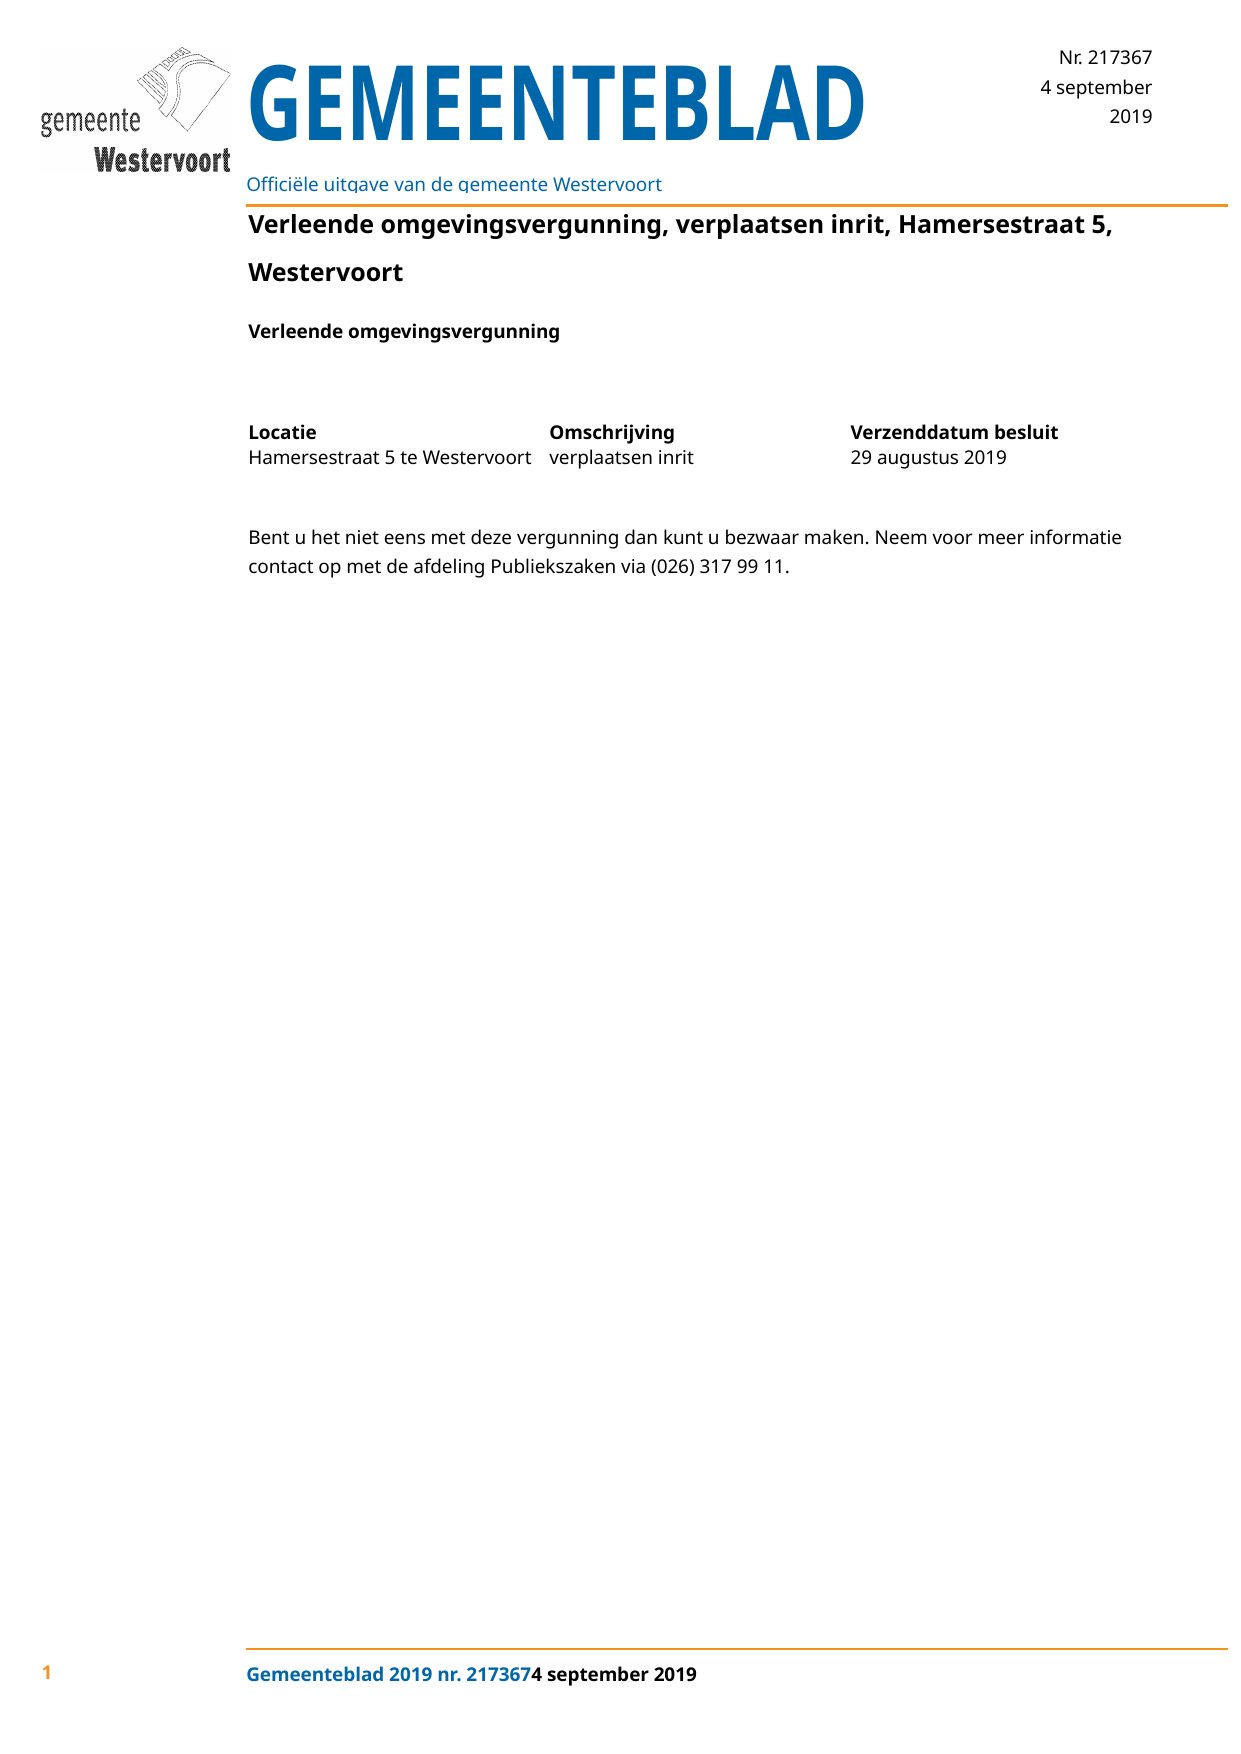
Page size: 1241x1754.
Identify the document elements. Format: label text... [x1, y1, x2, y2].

table_cell Hamersestraat 5 te Westervoort [248, 445, 549, 470]
text Bent u het niet eens met deze vergunning dan kunt u bezwaar maken. Neem voor meer informatie contact op met de afdeling Publiekszaken via (026) 317 99 11. [248, 524, 1152, 579]
table_header Verzenddatum besluit [850, 419, 1152, 444]
table_header Omschrijving [549, 419, 850, 444]
table_header Locatie [248, 419, 549, 444]
table_cell 29 augustus 2019 [850, 445, 1152, 470]
text Verleende omgevingsvergunning, verplaatsen inrit, Hamersestraat 5, Westervoort [248, 207, 1152, 288]
picture [41, 47, 231, 172]
text Verleende omgevingsvergunning [248, 318, 1152, 344]
table_cell verplaatsen inrit [549, 445, 850, 470]
